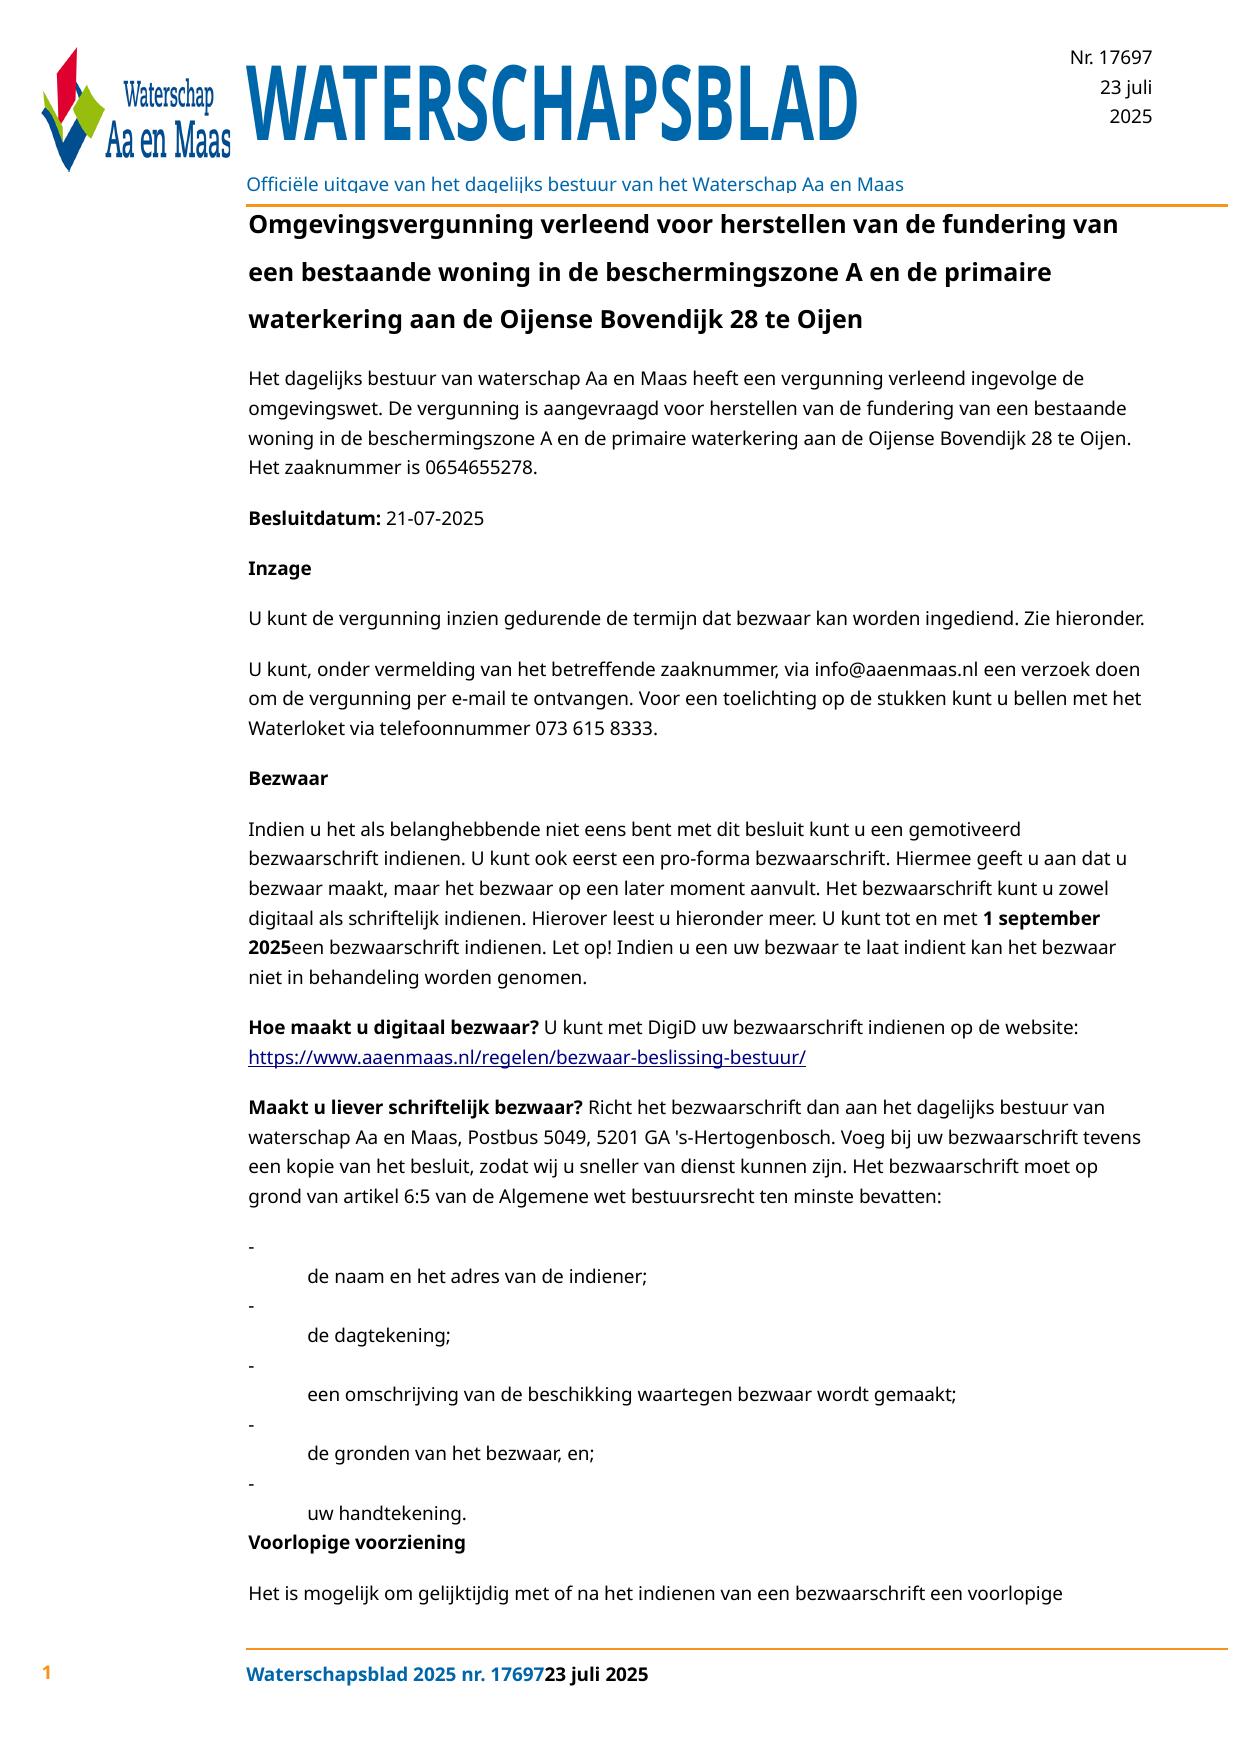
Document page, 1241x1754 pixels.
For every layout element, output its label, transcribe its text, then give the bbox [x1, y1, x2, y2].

text U kunt de vergunning inzien gedurende de termijn dat bezwaar kan worden ingediend. Zie hieronder. [248, 606, 1152, 631]
text U kunt, onder vermelding van het betreffende zaaknummer, via info@aaenmaas.nl een verzoek doen om de vergunning per e-mail te ontvangen. Voor een toelichting op de stukken kunt u bellen met het Waterloket via telefoonnummer 073 615 8333. [248, 656, 1152, 741]
list de gronden van het bezwaar, en; [248, 1441, 1152, 1466]
text Het dagelijks bestuur van waterschap Aa en Maas heeft een vergunning verleend ingevolge de omgevingswet. De vergunning is aangevraagd voor herstellen van de fundering van een bestaande woning in de beschermingszone A en de primaire waterkering aan de Oijense Bovendijk 28 te Oijen. Het zaaknummer is 0654655278. [248, 366, 1152, 480]
list uw handtekening. [248, 1500, 1152, 1525]
text Voorlopige voorziening [248, 1529, 1152, 1555]
list de naam en het adres van de indiener; [248, 1263, 1152, 1289]
text Besluitdatum: 21-07-2025 [248, 505, 1152, 530]
picture [41, 47, 231, 172]
text Hoe maakt u digitaal bezwaar? U kunt met DigiD uw bezwaarschrift indienen op de website: https://www.aaenmaas.nl/regelen/bezwaar-beslissing-bestuur/ [248, 1014, 1152, 1069]
text Inzage [248, 555, 1152, 581]
text Maakt u liever schriftelijk bezwaar? Richt het bezwaarschrift dan aan het dagelijks bestuur van waterschap Aa en Maas, Postbus 5049, 5201 GA 's-Hertogenbosch. Voeg bij uw bezwaarschrift tevens een kopie van het besluit, zodat wij u sneller van dienst kunnen zijn. Het bezwaarschrift moet op grond van artikel 6:5 van de Algemene wet bestuursrecht ten minste bevatten: [248, 1094, 1152, 1209]
text Omgevingsvergunning verleend voor herstellen van de fundering van een bestaande woning in de beschermingszone A en de primaire waterkering aan de Oijense Bovendijk 28 te Oijen [248, 207, 1152, 336]
text Het is mogelijk om gelijktijdig met of na het indienen van een bezwaarschrift een voorlopige [248, 1580, 1152, 1605]
list de dagtekening; [248, 1322, 1152, 1348]
list een omschrijving van de beschikking waartegen bezwaar wordt gemaakt; [248, 1381, 1152, 1407]
text Indien u het als belanghebbende niet eens bent met dit besluit kunt u een gemotiveerd bezwaarschrift indienen. U kunt ook eerst een pro-forma bezwaarschrift. Hiermee geeft u aan dat u bezwaar maakt, maar het bezwaar op een later moment aanvult. Het bezwaarschrift kunt u zowel digitaal als schriftelijk indienen. Hierover leest u hieronder meer. U kunt tot en met 1 september 2025een bezwaarschrift indienen. Let op! Indien u een uw bezwaar te laat indient kan het bezwaar niet in behandeling worden genomen. [248, 816, 1152, 989]
text Bezwaar [248, 766, 1152, 791]
